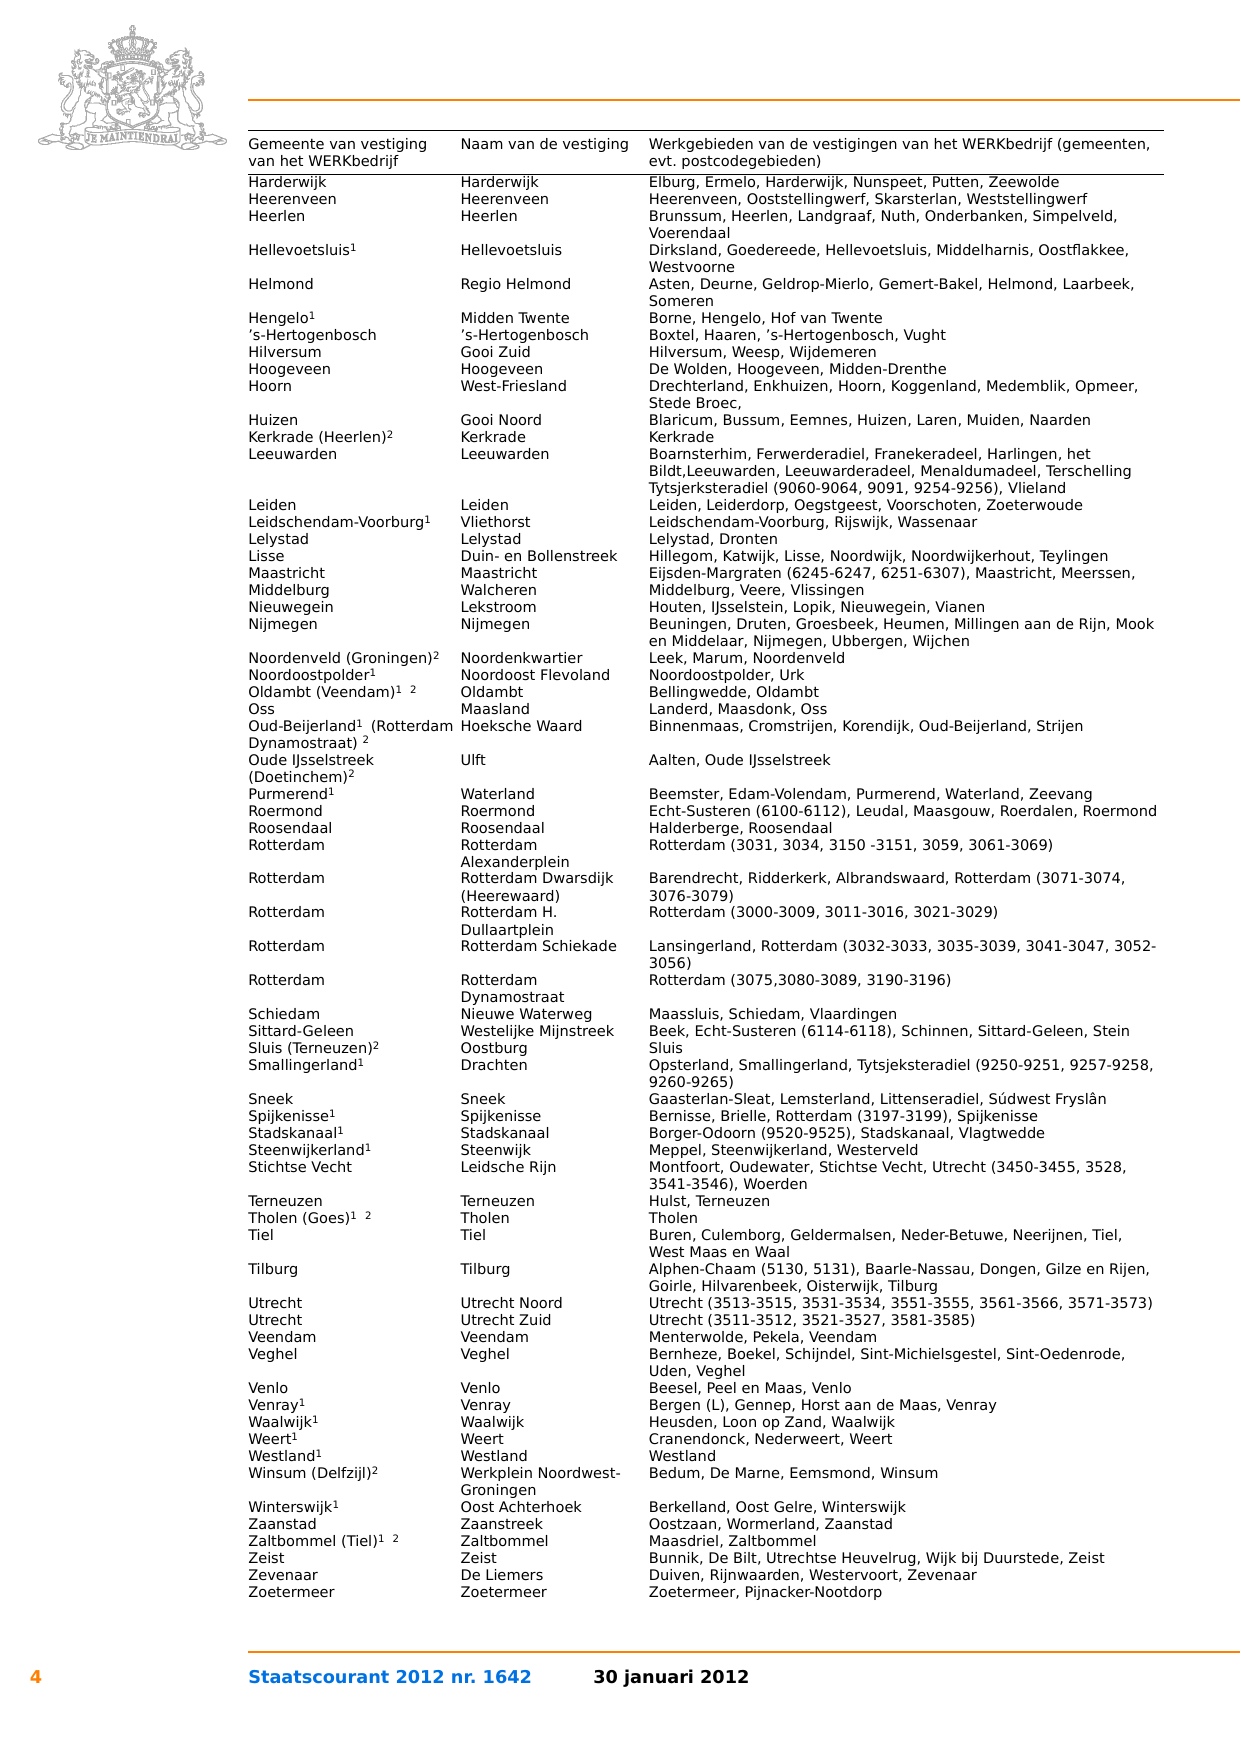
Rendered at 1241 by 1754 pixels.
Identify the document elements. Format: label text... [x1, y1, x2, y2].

table_cell Drechterland, Enkhuizen, Hoorn, Koggenland, Medemblik, Opmeer, Stede Broec, [643, 378, 1163, 412]
table_cell Duiven, Rijnwaarden, Westervoort, Zevenaar [643, 1567, 1163, 1583]
table_cell Walcheren [454, 582, 643, 599]
table_cell Kerkrade [454, 429, 643, 446]
table_cell Houten, IJsselstein, Lopik, Nieuwegein, Vianen [643, 599, 1163, 616]
table_cell Heerlen [248, 208, 454, 242]
table_cell Westland1 [248, 1448, 454, 1465]
table_cell Utrecht Zuid [454, 1312, 643, 1329]
table_cell Utrecht [248, 1295, 454, 1312]
table_cell Leidschendam-Voorburg, Rijswijk, Wassenaar [643, 514, 1163, 531]
table_cell Berkelland, Oost Gelre, Winterswijk [643, 1499, 1163, 1516]
table_cell Utrecht (3513-3515, 3531-3534, 3551-3555, 3561-3566, 3571-3573) [643, 1295, 1163, 1312]
table_cell Venray1 [248, 1397, 454, 1414]
table_cell Noordenveld (Groningen)2 [248, 650, 454, 667]
table_cell Veghel [248, 1346, 454, 1380]
table_cell Huizen [248, 412, 454, 429]
table_cell Maasland [454, 701, 643, 718]
table_cell Winterswijk1 [248, 1499, 454, 1516]
table_cell Nieuwe Waterweg [454, 1006, 643, 1023]
table_cell Middelburg [248, 582, 454, 599]
table_cell Rotterdam Alexanderplein [454, 836, 643, 870]
table_cell Oldambt [454, 684, 643, 701]
table_header Naam van de vestiging [454, 131, 643, 174]
table_cell Tilburg [454, 1261, 643, 1295]
table_cell Heerenveen, Ooststellingwerf, Skarsterlan, Weststellingwerf [643, 191, 1163, 208]
table_cell Elburg, Ermelo, Harderwijk, Nunspeet, Putten, Zeewolde [643, 175, 1163, 191]
table_cell Beuningen, Druten, Groesbeek, Heumen, Millingen aan de Rijn, Mook en Middelaar, Nijmegen, Ubbergen, Wijchen [643, 616, 1163, 650]
table_cell Landerd, Maasdonk, Oss [643, 701, 1163, 718]
table_cell Leidschendam-Voorburg1 [248, 514, 454, 531]
table_cell Leiden [454, 497, 643, 514]
table_cell Halderberge, Roosendaal [643, 820, 1163, 836]
table_cell Rotterdam Schiekade [454, 938, 643, 972]
table_cell Werkplein Noordwest-Groningen [454, 1465, 643, 1499]
table_cell Rotterdam Dwarsdijk (Heerewaard) [454, 870, 643, 904]
table_cell Venlo [454, 1380, 643, 1397]
table_cell Roermond [248, 803, 454, 819]
table_cell Stadskanaal [454, 1125, 643, 1142]
table_cell Noordoost Flevoland [454, 667, 643, 684]
table_cell Heerenveen [454, 191, 643, 208]
table_cell Westland [454, 1448, 643, 1465]
table_cell Boarnsterhim, Ferwerderadiel, Franekeradeel, Harlingen, het Bildt,Leeuwarden, Leeuwarderadeel, Menaldumadeel, Terschelling Tytsjerksteradiel (9060-9064, 9091, 9254-9256), Vlieland [643, 446, 1163, 497]
table_cell Regio Helmond [454, 276, 643, 310]
table_cell Hoogeveen [248, 361, 454, 378]
table_cell Rotterdam (3075,3080-3089, 3190-3196) [643, 972, 1163, 1006]
table_cell Gooi Noord [454, 412, 643, 429]
table_cell ’s-Hertogenbosch [454, 327, 643, 344]
table_cell Steenwijk [454, 1142, 643, 1159]
table_cell Zaanstreek [454, 1516, 643, 1533]
table_cell Midden Twente [454, 310, 643, 327]
table_cell Rotterdam [248, 836, 454, 870]
table_cell Tholen [454, 1210, 643, 1227]
table_cell Beemster, Edam-Volendam, Purmerend, Waterland, Zeevang [643, 786, 1163, 802]
table_cell Leiden [248, 497, 454, 514]
table_cell Maasdriel, Zaltbommel [643, 1533, 1163, 1549]
table_cell Asten, Deurne, Geldrop-Mierlo, Gemert-Bakel, Helmond, Laarbeek, Someren [643, 276, 1163, 310]
table_cell Hellevoetsluis [454, 242, 643, 276]
table_cell Lisse [248, 548, 454, 565]
table_cell Stichtse Vecht [248, 1159, 454, 1193]
table_cell Montfoort, Oudewater, Stichtse Vecht, Utrecht (3450-3455, 3528, 3541-3546), Woerden [643, 1159, 1163, 1193]
table_cell Hoogeveen [454, 361, 643, 378]
table_cell Venlo [248, 1380, 454, 1397]
table_cell Heerenveen [248, 191, 454, 208]
table_cell Westelijke Mijnstreek [454, 1023, 643, 1040]
table_cell De Liemers [454, 1567, 643, 1583]
table_cell Barendrecht, Ridderkerk, Albrandswaard, Rotterdam (3071-3074, 3076-3079) [643, 870, 1163, 904]
table_cell Rotterdam H. Dullaartplein [454, 904, 643, 938]
table_cell Tilburg [248, 1261, 454, 1295]
table_cell Zoetermeer [454, 1584, 643, 1601]
table_cell Oost Achterhoek [454, 1499, 643, 1516]
table_cell Lelystad [454, 531, 643, 548]
table_cell Bedum, De Marne, Eemsmond, Winsum [643, 1465, 1163, 1499]
table_cell Kerkrade [643, 429, 1163, 446]
table_cell Beek, Echt-Susteren (6114-6118), Schinnen, Sittard-Geleen, Stein [643, 1023, 1163, 1040]
table_cell Stadskanaal1 [248, 1125, 454, 1142]
table_cell Hoeksche Waard [454, 718, 643, 752]
table_cell Sluis (Terneuzen)2 [248, 1040, 454, 1057]
table_cell Beesel, Peel en Maas, Venlo [643, 1380, 1163, 1397]
table_cell Duin- en Bollenstreek [454, 548, 643, 565]
table_cell Terneuzen [454, 1193, 643, 1210]
table_cell Hellevoetsluis1 [248, 242, 454, 276]
table_cell Waalwijk [454, 1414, 643, 1431]
table_cell Rotterdam Dynamostraat [454, 972, 643, 1006]
table_cell Noordenkwartier [454, 650, 643, 667]
table_cell Tholen (Goes)1 2 [248, 1210, 454, 1227]
table_cell Zaltbommel (Tiel)1 2 [248, 1533, 454, 1549]
table_cell Ulft [454, 752, 643, 786]
table_cell Tholen [643, 1210, 1163, 1227]
table_cell Nieuwegein [248, 599, 454, 616]
table_cell Spijkenisse1 [248, 1108, 454, 1125]
table_cell Sneek [454, 1091, 643, 1108]
table_cell Hoorn [248, 378, 454, 412]
table_cell Sittard-Geleen [248, 1023, 454, 1040]
table_cell Oostburg [454, 1040, 643, 1057]
table_cell West-Friesland [454, 378, 643, 412]
table_cell Nijmegen [248, 616, 454, 650]
table_cell Hillegom, Katwijk, Lisse, Noordwijk, Noordwijkerhout, Teylingen [643, 548, 1163, 565]
table_cell Heerlen [454, 208, 643, 242]
table_cell Hulst, Terneuzen [643, 1193, 1163, 1210]
table_cell Purmerend1 [248, 786, 454, 802]
table_cell Kerkrade (Heerlen)2 [248, 429, 454, 446]
table_cell Rotterdam [248, 870, 454, 904]
table_cell Westland [643, 1448, 1163, 1465]
table_cell Utrecht (3511-3512, 3521-3527, 3581-3585) [643, 1312, 1163, 1329]
table_header Gemeente van vestiging van het WERKbedrijf [248, 131, 454, 174]
table_cell ’s-Hertogenbosch [248, 327, 454, 344]
table_cell Terneuzen [248, 1193, 454, 1210]
table_cell Eijsden-Margraten (6245-6247, 6251-6307), Maastricht, Meerssen, [643, 565, 1163, 582]
table_cell Harderwijk [248, 175, 454, 191]
table_cell Veendam [454, 1329, 643, 1346]
table_cell Zevenaar [248, 1567, 454, 1583]
table_cell Maastricht [248, 565, 454, 582]
table_cell Rotterdam [248, 938, 454, 972]
table_cell Dirksland, Goedereede, Hellevoetsluis, Middelharnis, Oostflakkee, Westvoorne [643, 242, 1163, 276]
table_cell Gaasterlan-Sleat, Lemsterland, Littenseradiel, Súdwest Fryslân [643, 1091, 1163, 1108]
table_cell Rotterdam (3000-3009, 3011-3016, 3021-3029) [643, 904, 1163, 938]
table_cell Oud-Beijerland1 (Rotterdam Dynamostraat) 2 [248, 718, 454, 752]
table_cell Maassluis, Schiedam, Vlaardingen [643, 1006, 1163, 1023]
table_cell Utrecht [248, 1312, 454, 1329]
table_cell Noordoostpolder, Urk [643, 667, 1163, 684]
table_cell Veghel [454, 1346, 643, 1380]
table_cell Zaltbommel [454, 1533, 643, 1549]
table_cell Leek, Marum, Noordenveld [643, 650, 1163, 667]
table_cell Brunssum, Heerlen, Landgraaf, Nuth, Onderbanken, Simpelveld, Voerendaal [643, 208, 1163, 242]
table_cell Waalwijk1 [248, 1414, 454, 1431]
table_cell Cranendonck, Nederweert, Weert [643, 1431, 1163, 1448]
table_cell Rotterdam [248, 904, 454, 938]
table_cell Bernisse, Brielle, Rotterdam (3197-3199), Spijkenisse [643, 1108, 1163, 1125]
table_cell Vliethorst [454, 514, 643, 531]
table_cell Smallingerland1 [248, 1057, 454, 1091]
table_cell Zeist [248, 1550, 454, 1567]
table_cell Rotterdam [248, 972, 454, 1006]
table_cell Alphen-Chaam (5130, 5131), Baarle-Nassau, Dongen, Gilze en Rijen, Goirle, Hilvarenbeek, Oisterwijk, Tilburg [643, 1261, 1163, 1295]
table_cell Hengelo1 [248, 310, 454, 327]
table_cell Zeist [454, 1550, 643, 1567]
table_cell Helmond [248, 276, 454, 310]
table_cell Winsum (Delfzijl)2 [248, 1465, 454, 1499]
table_cell Harderwijk [454, 175, 643, 191]
table_cell Zoetermeer [248, 1584, 454, 1601]
table_cell Zaanstad [248, 1516, 454, 1533]
table_cell Sneek [248, 1091, 454, 1108]
table_cell Binnenmaas, Cromstrijen, Korendijk, Oud-Beijerland, Strijen [643, 718, 1163, 752]
table_cell Heusden, Loon op Zand, Waalwijk [643, 1414, 1163, 1431]
table_cell Schiedam [248, 1006, 454, 1023]
table_cell Bellingwedde, Oldambt [643, 684, 1163, 701]
table_cell Lekstroom [454, 599, 643, 616]
table_cell Leidsche Rijn [454, 1159, 643, 1193]
table_cell Bernheze, Boekel, Schijndel, Sint-Michielsgestel, Sint-Oedenrode, Uden, Veghel [643, 1346, 1163, 1380]
table_cell Aalten, Oude IJsselstreek [643, 752, 1163, 786]
table_cell Menterwolde, Pekela, Veendam [643, 1329, 1163, 1346]
table_cell Roosendaal [248, 820, 454, 836]
table_cell Lansingerland, Rotterdam (3032-3033, 3035-3039, 3041-3047, 3052-3056) [643, 938, 1163, 972]
table_cell Veendam [248, 1329, 454, 1346]
table_cell De Wolden, Hoogeveen, Midden-Drenthe [643, 361, 1163, 378]
table_cell Zoetermeer, Pijnacker-Nootdorp [643, 1584, 1163, 1601]
table_cell Bunnik, De Bilt, Utrechtse Heuvelrug, Wijk bij Duurstede, Zeist [643, 1550, 1163, 1567]
table_cell Rotterdam (3031, 3034, 3150 -3151, 3059, 3061-3069) [643, 836, 1163, 870]
table_cell Weert [454, 1431, 643, 1448]
table_cell Oostzaan, Wormerland, Zaanstad [643, 1516, 1163, 1533]
table_cell Tiel [248, 1227, 454, 1261]
table_cell Lelystad, Dronten [643, 531, 1163, 548]
table_cell Tiel [454, 1227, 643, 1261]
table_header Werkgebieden van de vestigingen van het WERKbedrijf (gemeenten, evt. postcodegebieden) [643, 131, 1163, 174]
table_cell Waterland [454, 786, 643, 802]
table_cell Leiden, Leiderdorp, Oegstgeest, Voorschoten, Zoeterwoude [643, 497, 1163, 514]
table_cell Hilversum, Weesp, Wijdemeren [643, 344, 1163, 361]
table_cell Borne, Hengelo, Hof van Twente [643, 310, 1163, 327]
table_cell Roosendaal [454, 820, 643, 836]
table_cell Meppel, Steenwijkerland, Westerveld [643, 1142, 1163, 1159]
table_cell Bergen (L), Gennep, Horst aan de Maas, Venray [643, 1397, 1163, 1414]
table_cell Steenwijkerland1 [248, 1142, 454, 1159]
table_cell Middelburg, Veere, Vlissingen [643, 582, 1163, 599]
table_cell Gooi Zuid [454, 344, 643, 361]
table_cell Hilversum [248, 344, 454, 361]
table_cell Sluis [643, 1040, 1163, 1057]
table_cell Nijmegen [454, 616, 643, 650]
table_cell Lelystad [248, 531, 454, 548]
table_cell Echt-Susteren (6100-6112), Leudal, Maasgouw, Roerdalen, Roermond [643, 803, 1163, 819]
table_cell Maastricht [454, 565, 643, 582]
table_cell Drachten [454, 1057, 643, 1091]
table_cell Leeuwarden [248, 446, 454, 497]
table_cell Spijkenisse [454, 1108, 643, 1125]
table_cell Noordoostpolder1 [248, 667, 454, 684]
table_cell Oss [248, 701, 454, 718]
table_cell Boxtel, Haaren, ’s-Hertogenbosch, Vught [643, 327, 1163, 344]
table_cell Opsterland, Smallingerland, Tytsjeksteradiel (9250-9251, 9257-9258, 9260-9265) [643, 1057, 1163, 1091]
table_cell Borger-Odoorn (9520-9525), Stadskanaal, Vlagtwedde [643, 1125, 1163, 1142]
table_cell Venray [454, 1397, 643, 1414]
table_cell Oldambt (Veendam)1 2 [248, 684, 454, 701]
table_cell Leeuwarden [454, 446, 643, 497]
table_cell Oude IJsselstreek (Doetinchem)2 [248, 752, 454, 786]
picture [38, 25, 227, 150]
table_cell Roermond [454, 803, 643, 819]
table_cell Blaricum, Bussum, Eemnes, Huizen, Laren, Muiden, Naarden [643, 412, 1163, 429]
table_cell Buren, Culemborg, Geldermalsen, Neder-Betuwe, Neerijnen, Tiel, West Maas en Waal [643, 1227, 1163, 1261]
table_cell Utrecht Noord [454, 1295, 643, 1312]
table_cell Weert1 [248, 1431, 454, 1448]
